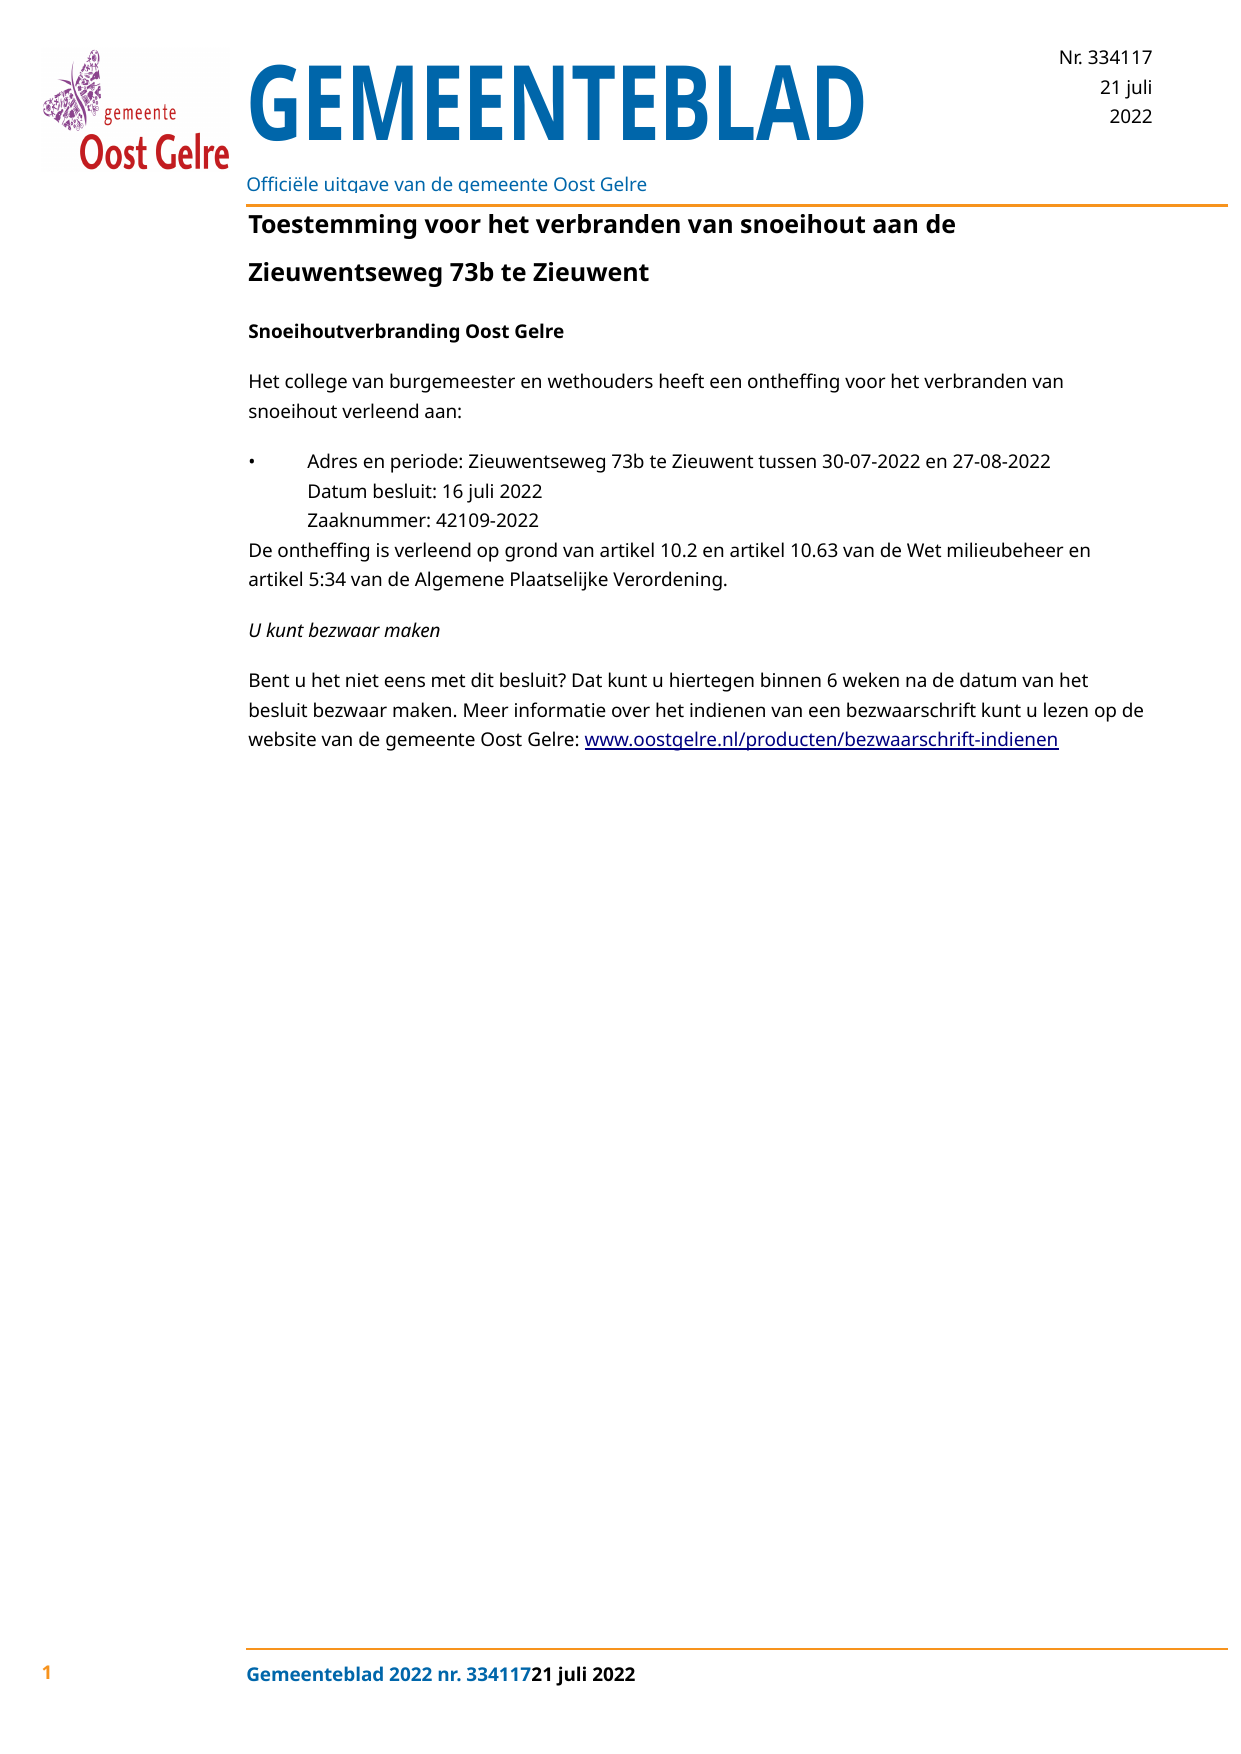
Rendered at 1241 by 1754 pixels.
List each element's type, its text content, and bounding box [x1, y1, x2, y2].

text Het college van burgemeester en wethouders heeft een ontheffing voor het verbranden van snoeihout verleend aan: [248, 368, 1152, 424]
text Snoeihoutverbranding Oost Gelre [248, 318, 1152, 344]
list Adres en periode: Zieuwentseweg 73b te Zieuwent tussen 30-07-2022 en 27-08-2022 [248, 448, 1152, 474]
text Toestemming voor het verbranden van snoeihout aan de Zieuwentseweg 73b te Zieuwent [248, 207, 1152, 288]
list Zaaknummer: 42109-2022 [248, 507, 1152, 533]
text De ontheffing is verleend op grond van artikel 10.2 en artikel 10.63 van de Wet milieubeheer en artikel 5:34 van de Algemene Plaatselijke Verordening. [248, 537, 1152, 592]
list Datum besluit: 16 juli 2022 [248, 478, 1152, 504]
text U kunt bezwaar maken [248, 617, 1152, 643]
text Bent u het niet eens met dit besluit? Dat kunt u hiertegen binnen 6 weken na de datum van het besluit bezwaar maken. Meer informatie over het indienen van een bezwaarschrift kunt u lezen op de website van de gemeente Oost Gelre: www.oostgelre.nl/producten/bezwaarschrift-indienen [248, 667, 1152, 752]
picture [41, 47, 231, 172]
